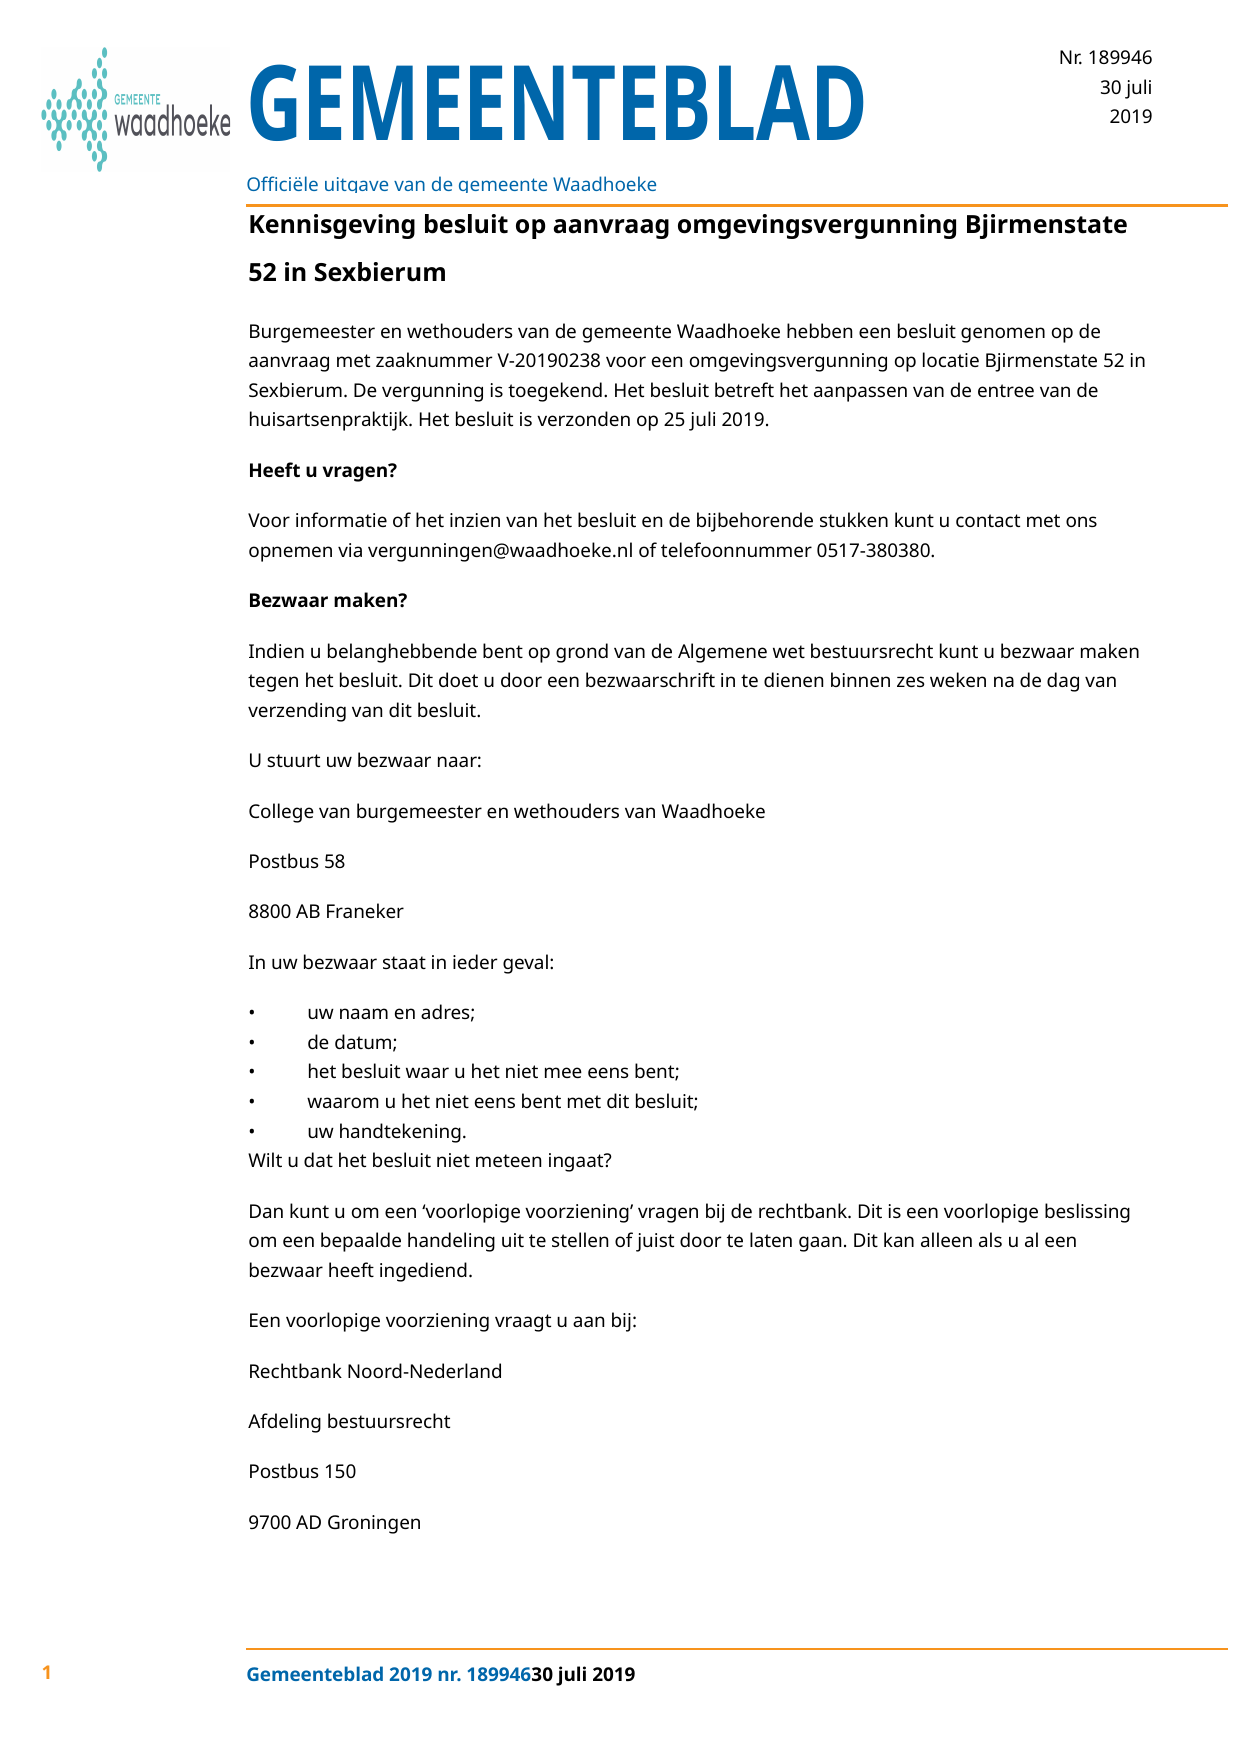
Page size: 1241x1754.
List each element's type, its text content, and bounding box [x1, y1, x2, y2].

text College van burgemeester en wethouders van Waadhoeke [248, 798, 1152, 824]
list het besluit waar u het niet mee eens bent; [248, 1059, 1152, 1084]
text Heeft u vragen? [248, 457, 1152, 483]
text In uw bezwaar staat in ieder geval: [248, 949, 1152, 975]
list uw naam en adres; [248, 999, 1152, 1025]
text Wilt u dat het besluit niet meteen ingaat? [248, 1147, 1152, 1173]
text 9700 AD Groningen [248, 1509, 1152, 1535]
text U stuurt uw bezwaar naar: [248, 747, 1152, 773]
text Bezwaar maken? [248, 587, 1152, 613]
text Rechtbank Noord-Nederland [248, 1358, 1152, 1384]
list waarom u het niet eens bent met dit besluit; [248, 1088, 1152, 1114]
text Indien u belanghebbende bent op grond van de Algemene wet bestuursrecht kunt u bezwaar maken tegen het besluit. Dit doet u door een bezwaarschrift in te dienen binnen zes weken na de dag van verzending van dit besluit. [248, 638, 1152, 723]
list uw handtekening. [248, 1118, 1152, 1144]
text Voor informatie of het inzien van het besluit en de bijbehorende stukken kunt u contact met ons opnemen via vergunningen@waadhoeke.nl of telefoonnummer 0517-380380. [248, 507, 1152, 563]
text Postbus 150 [248, 1459, 1152, 1484]
list de datum; [248, 1029, 1152, 1055]
text Afdeling bestuursrecht [248, 1408, 1152, 1434]
text Postbus 58 [248, 848, 1152, 874]
text Dan kunt u om een ‘voorlopige voorziening’ vragen bij de rechtbank. Dit is een voorlopige beslissing om een bepaalde handeling uit te stellen of juist door te laten gaan. Dit kan alleen als u al een bezwaar heeft ingediend. [248, 1198, 1152, 1283]
text Kennisgeving besluit op aanvraag omgevingsvergunning Bjirmenstate 52 in Sexbierum [248, 207, 1152, 288]
picture [41, 47, 231, 172]
text Een voorlopige voorziening vraagt u aan bij: [248, 1307, 1152, 1333]
text 8800 AB Franeker [248, 899, 1152, 924]
text Burgemeester en wethouders van de gemeente Waadhoeke hebben een besluit genomen op de aanvraag met zaaknummer V-20190238 voor een omgevingsvergunning op locatie Bjirmenstate 52 in Sexbierum. De vergunning is toegekend. Het besluit betreft het aanpassen van de entree van de huisartsenpraktijk. Het besluit is verzonden op 25 juli 2019. [248, 318, 1152, 432]
